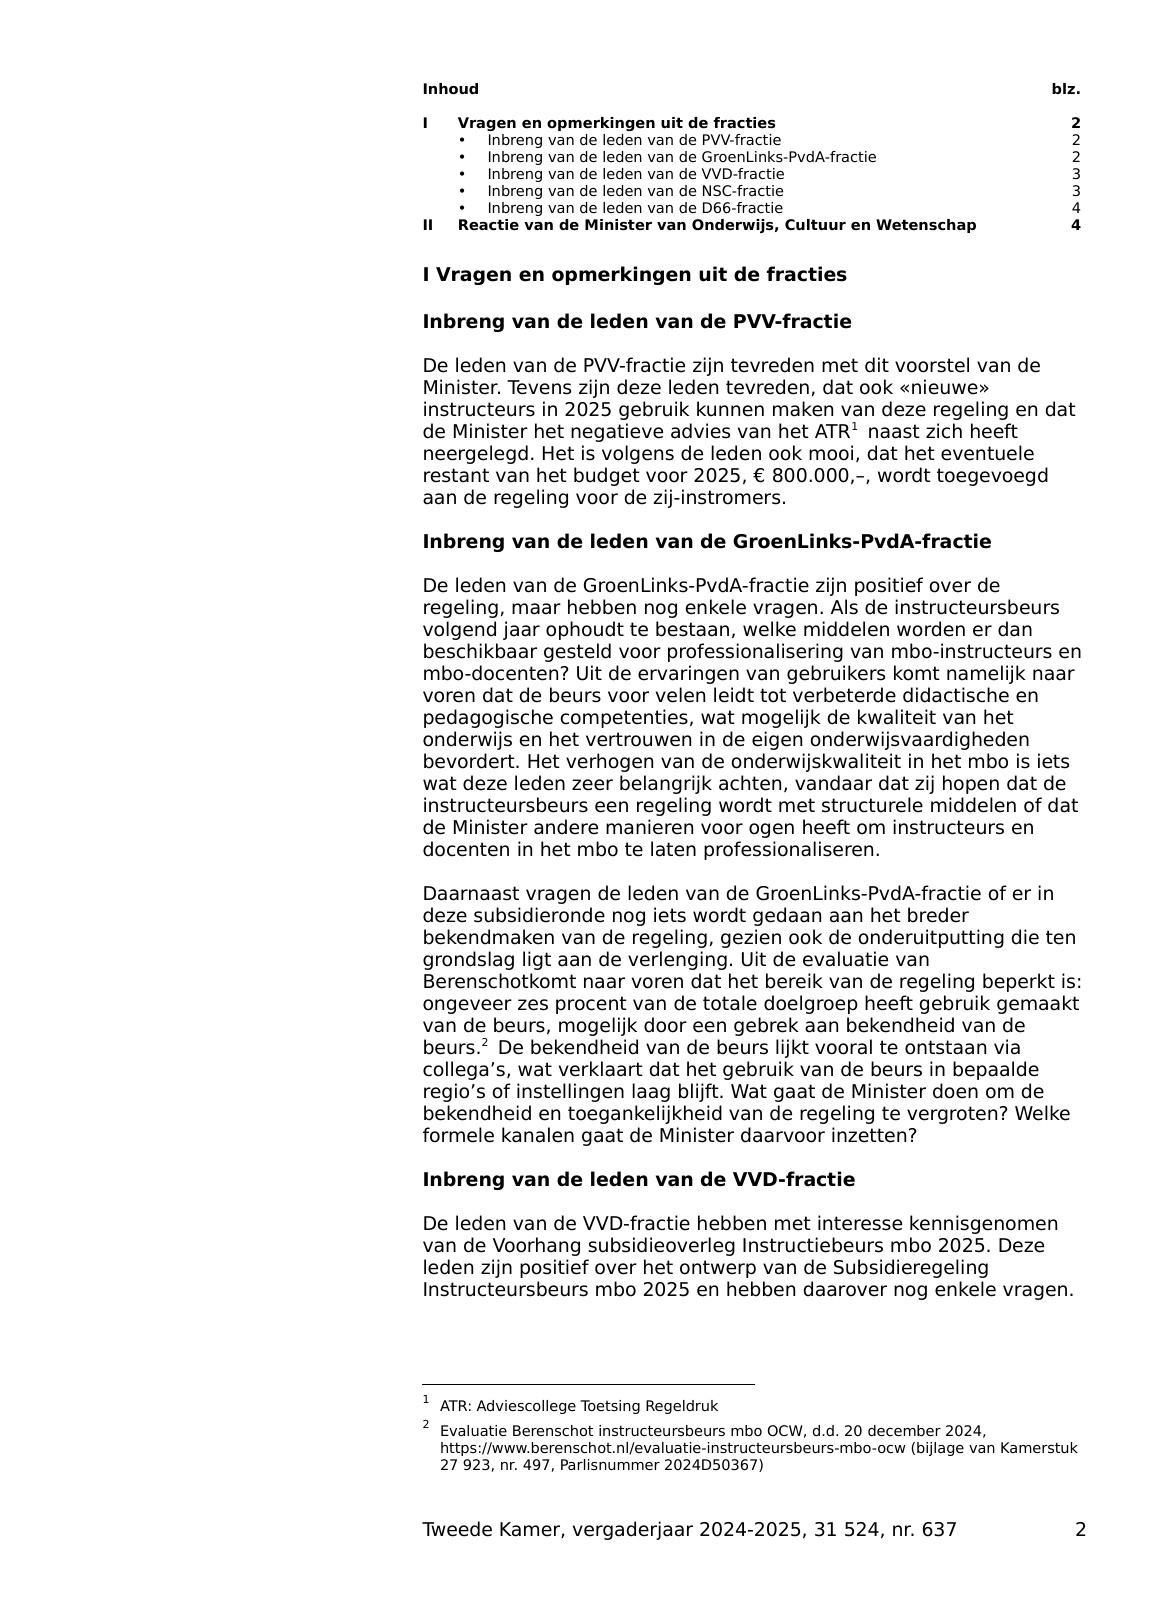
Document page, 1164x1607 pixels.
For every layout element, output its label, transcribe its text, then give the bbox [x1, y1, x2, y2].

table_cell Inbreng van de leden van de D66-fractie [481, 200, 1027, 217]
table_cell [422, 149, 452, 166]
table_cell 2 [1028, 149, 1087, 166]
table_cell [481, 98, 1027, 115]
subtitle Inbreng van de leden van de GroenLinks-PvdA-fractie [422, 531, 1087, 553]
subtitle Inbreng van de leden van de PVV-fractie [422, 311, 1087, 333]
table_cell 2 [1028, 115, 1087, 132]
table_cell • [452, 166, 481, 183]
table_cell • [452, 200, 481, 217]
table_cell Inbreng van de leden van de NSC-fractie [481, 183, 1027, 200]
table_cell 4 [1028, 200, 1087, 217]
text ATR: Adviescollege Toetsing Regeldruk [422, 1393, 1087, 1416]
table_cell [452, 98, 481, 115]
table_cell [1028, 98, 1087, 115]
subtitle I Vragen en opmerkingen uit de fracties [422, 264, 1087, 286]
text De leden van de VVD-fractie hebben met interesse kennisgenomen van de Voorhang subsidieoverleg Instructiebeurs mbo 2025. Deze leden zijn positief over het ontwerp van de Subsidieregeling Instructeursbeurs mbo 2025 en hebben daarover nog enkele vragen. [422, 1213, 1087, 1301]
table_cell [422, 132, 452, 149]
table_cell [422, 183, 452, 200]
table_cell 3 [1028, 183, 1087, 200]
subtitle Inbreng van de leden van de VVD-fractie [422, 1169, 1087, 1191]
table_header blz. [1028, 81, 1087, 98]
table_header Inhoud [422, 81, 1027, 98]
table_cell • [452, 183, 481, 200]
text De leden van de PVV-fractie zijn tevreden met dit voorstel van de Minister. Tevens zijn deze leden tevreden, dat ook «nieuwe» instructeurs in 2025 gebruik kunnen maken van deze regeling en dat de Minister het negatieve advies van het ATR naast zich heeft neergelegd. Het is volgens de leden ook mooi, dat het eventuele restant van het budget voor 2025, € 800.000,–, wordt toegevoegd aan de regeling voor de zij-instromers. [422, 355, 1087, 509]
table_cell Reactie van de Minister van Onderwijs, Cultuur en Wetenschap [452, 217, 1027, 234]
table_cell Vragen en opmerkingen uit de fracties [452, 115, 1027, 132]
table_cell [422, 166, 452, 183]
text Daarnaast vragen de leden van de GroenLinks-PvdA-fractie of er in deze subsidieronde nog iets wordt gedaan aan het breder bekendmaken van de regeling, gezien ook de onderuitputting die ten grondslag ligt aan de verlenging. Uit de evaluatie van Berenschotkomt naar voren dat het bereik van de regeling beperkt is: ongeveer zes procent van de totale doelgroep heeft gebruik gemaakt van de beurs, mogelijk door een gebrek aan bekendheid van de beurs. De bekendheid van de beurs lijkt vooral te ontstaan via collega’s, wat verklaart dat het gebruik van de beurs in bepaalde regio’s of instellingen laag blijft. Wat gaat de Minister doen om de bekendheid en toegankelijkheid van de regeling te vergroten? Welke formele kanalen gaat de Minister daarvoor inzetten? [422, 883, 1087, 1147]
table_cell I [422, 115, 452, 132]
table_cell II [422, 217, 452, 234]
table_cell [422, 200, 452, 217]
table_cell Inbreng van de leden van de VVD-fractie [481, 166, 1027, 183]
table_cell Inbreng van de leden van de PVV-fractie [481, 132, 1027, 149]
table_cell • [452, 132, 481, 149]
table_cell [422, 98, 452, 115]
table_cell 2 [1028, 132, 1087, 149]
table_cell 4 [1028, 217, 1087, 234]
table_cell Inbreng van de leden van de GroenLinks-PvdA-fractie [481, 149, 1027, 166]
table_cell 3 [1028, 166, 1087, 183]
table_cell • [452, 149, 481, 166]
text Evaluatie Berenschot instructeursbeurs mbo OCW, d.d. 20 december 2024, https://www.berenschot.nl/evaluatie-instructeursbeurs-mbo-ocw (bijlage van Kamerstuk 27 923, nr. 497, Parlisnummer 2024D50367) [422, 1418, 1087, 1474]
text De leden van de GroenLinks-PvdA-fractie zijn positief over de regeling, maar hebben nog enkele vragen. Als de instructeursbeurs volgend jaar ophoudt te bestaan, welke middelen worden er dan beschikbaar gesteld voor professionalisering van mbo-instructeurs en mbo-docenten? Uit de ervaringen van gebruikers komt namelijk naar voren dat de beurs voor velen leidt tot verbeterde didactische en pedagogische competenties, wat mogelijk de kwaliteit van het onderwijs en het vertrouwen in de eigen onderwijsvaardigheden bevordert. Het verhogen van de onderwijskwaliteit in het mbo is iets wat deze leden zeer belangrijk achten, vandaar dat zij hopen dat de instructeursbeurs een regeling wordt met structurele middelen of dat de Minister andere manieren voor ogen heeft om instructeurs en docenten in het mbo te laten professionaliseren. [422, 575, 1087, 861]
